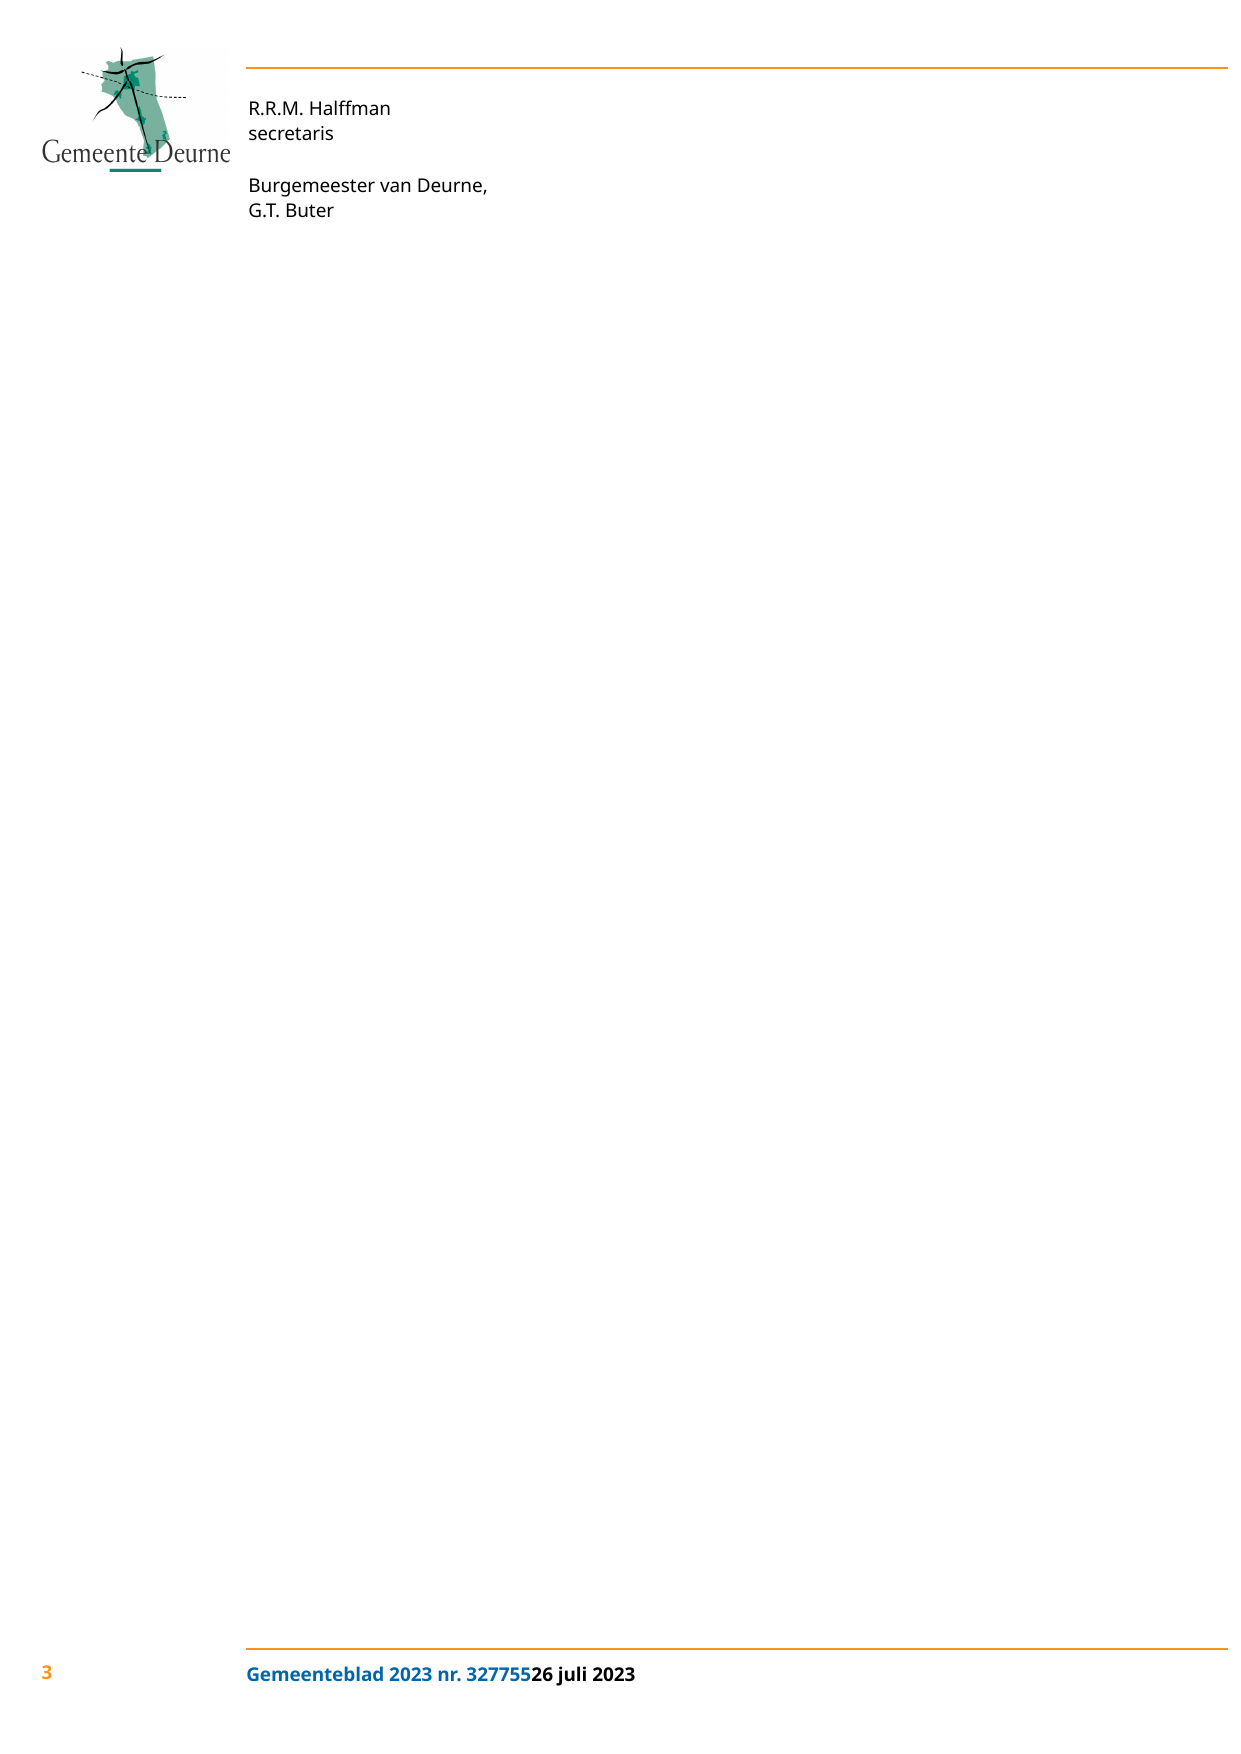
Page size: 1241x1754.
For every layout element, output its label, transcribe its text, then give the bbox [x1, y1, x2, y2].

text G.T. Buter [248, 198, 1152, 223]
picture [41, 47, 231, 172]
text R.R.M. Halffman [248, 95, 1152, 121]
text Burgemeester van Deurne, [248, 172, 1152, 198]
text secretaris [248, 121, 1152, 146]
